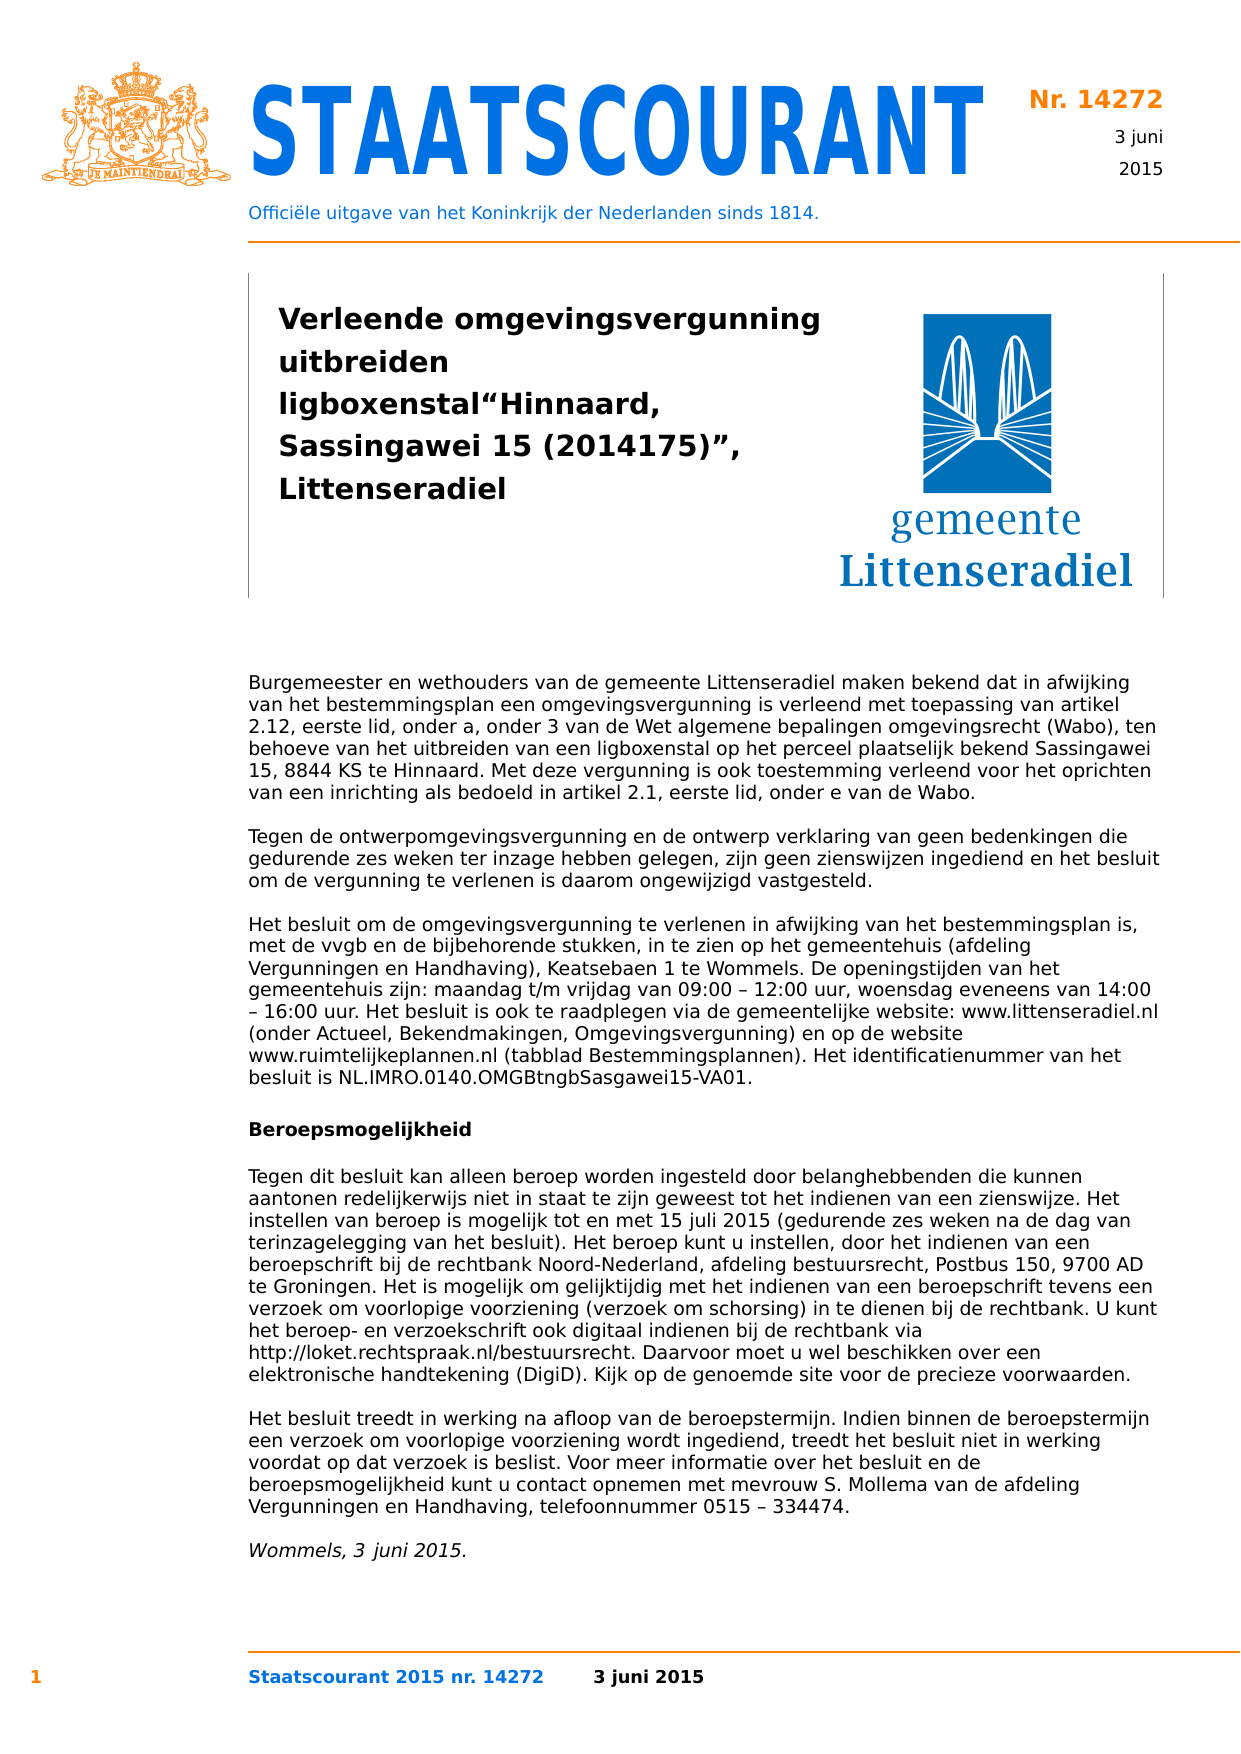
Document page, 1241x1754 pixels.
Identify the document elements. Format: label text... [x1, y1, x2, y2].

text Het besluit om de omgevingsvergunning te verlenen in afwijking van het bestemmingsplan is, met de vvgb en de bijbehorende stukken, in te zien op het gemeentehuis (afdeling Vergunningen en Handhaving), Keatsebaen 1 te Wommels. De openingstijden van het gemeentehuis zijn: maandag t/m vrijdag van 09:00 – 12:00 uur, woensdag eveneens van 14:00 – 16:00 uur. Het besluit is ook te raadplegen via de gemeentelijke website: www.littenseradiel.nl (onder Actueel, Bekendmakingen, Omgevingsvergunning) en op de website www.ruimtelijkeplannen.nl (tabblad Bestemmingsplannen). Het identificatienummer van het besluit is NL.IMRO.0140.OMGBtngbSasgawei15-VA01. [248, 913, 1163, 1089]
table_cell 2015 [998, 153, 1240, 203]
table_cell 3 juni [998, 121, 1240, 153]
text Wommels, 3 juni 2015. [248, 1540, 1163, 1562]
picture [838, 302, 1134, 598]
table_header Nr. 14272 [998, 62, 1240, 121]
table_header [25, 62, 248, 241]
text Tegen de ontwerpomgevingsvergunning en de ontwerp verklaring van geen bedenkingen die gedurende zes weken ter inzage hebben gelegen, zijn geen zienswijzen ingediend en het besluit om de vergunning te verlenen is daarom ongewijzigd vastgesteld. [248, 826, 1163, 892]
subtitle Beroepsmogelijkheid [248, 1119, 1163, 1141]
table_header STAATSCOURANT [248, 62, 998, 203]
text Het besluit treedt in werking na afloop van de beroepstermijn. Indien binnen de beroepstermijn een verzoek om voorlopige voorziening wordt ingediend, treedt het besluit niet in werking voordat op dat verzoek is beslist. Voor meer informatie over het besluit en de beroepsmogelijkheid kunt u contact opnemen met mevrouw S. Mollema van de afdeling Vergunningen en Handhaving, telefoonnummer 0515 – 334474. [248, 1408, 1163, 1518]
picture [41, 62, 231, 186]
subtitle Verleende omgevingsvergunning uitbreiden ligboxenstal“Hinnaard, Sassingawei 15 (2014175)”, Littenseradiel [249, 273, 1163, 598]
text Tegen dit besluit kan alleen beroep worden ingesteld door belanghebbenden die kunnen aantonen redelijkerwijs niet in staat te zijn geweest tot het indienen van een zienswijze. Het instellen van beroep is mogelijk tot en met 15 juli 2015 (gedurende zes weken na de dag van terinzagelegging van het besluit). Het beroep kunt u instellen, door het indienen van een beroepschrift bij de rechtbank Noord-Nederland, afdeling bestuursrecht, Postbus 150, 9700 AD te Groningen. Het is mogelijk om gelijktijdig met het indienen van een beroepschrift tevens een verzoek om voorlopige voorziening (verzoek om schorsing) in te dienen bij de rechtbank. U kunt het beroep- en verzoekschrift ook digitaal indienen bij de rechtbank via http://loket.rechtspraak.nl/bestuursrecht. Daarvoor moet u wel beschikken over een elektronische handtekening (DigiD). Kijk op de genoemde site voor de precieze voorwaarden. [248, 1166, 1163, 1386]
text Burgemeester en wethouders van de gemeente Littenseradiel maken bekend dat in afwijking van het bestemmingsplan een omgevingsvergunning is verleend met toepassing van artikel 2.12, eerste lid, onder a, onder 3 van de Wet algemene bepalingen omgevingsrecht (Wabo), ten behoeve van het uitbreiden van een ligboxenstal op het perceel plaatselijk bekend Sassingawei 15, 8844 KS te Hinnaard. Met deze vergunning is ook toestemming verleend voor het oprichten van een inrichting als bedoeld in artikel 2.1, eerste lid, onder e van de Wabo. [248, 672, 1163, 804]
table_cell Officiële uitgave van het Koninkrijk der Nederlanden sinds 1814. [248, 203, 1240, 241]
